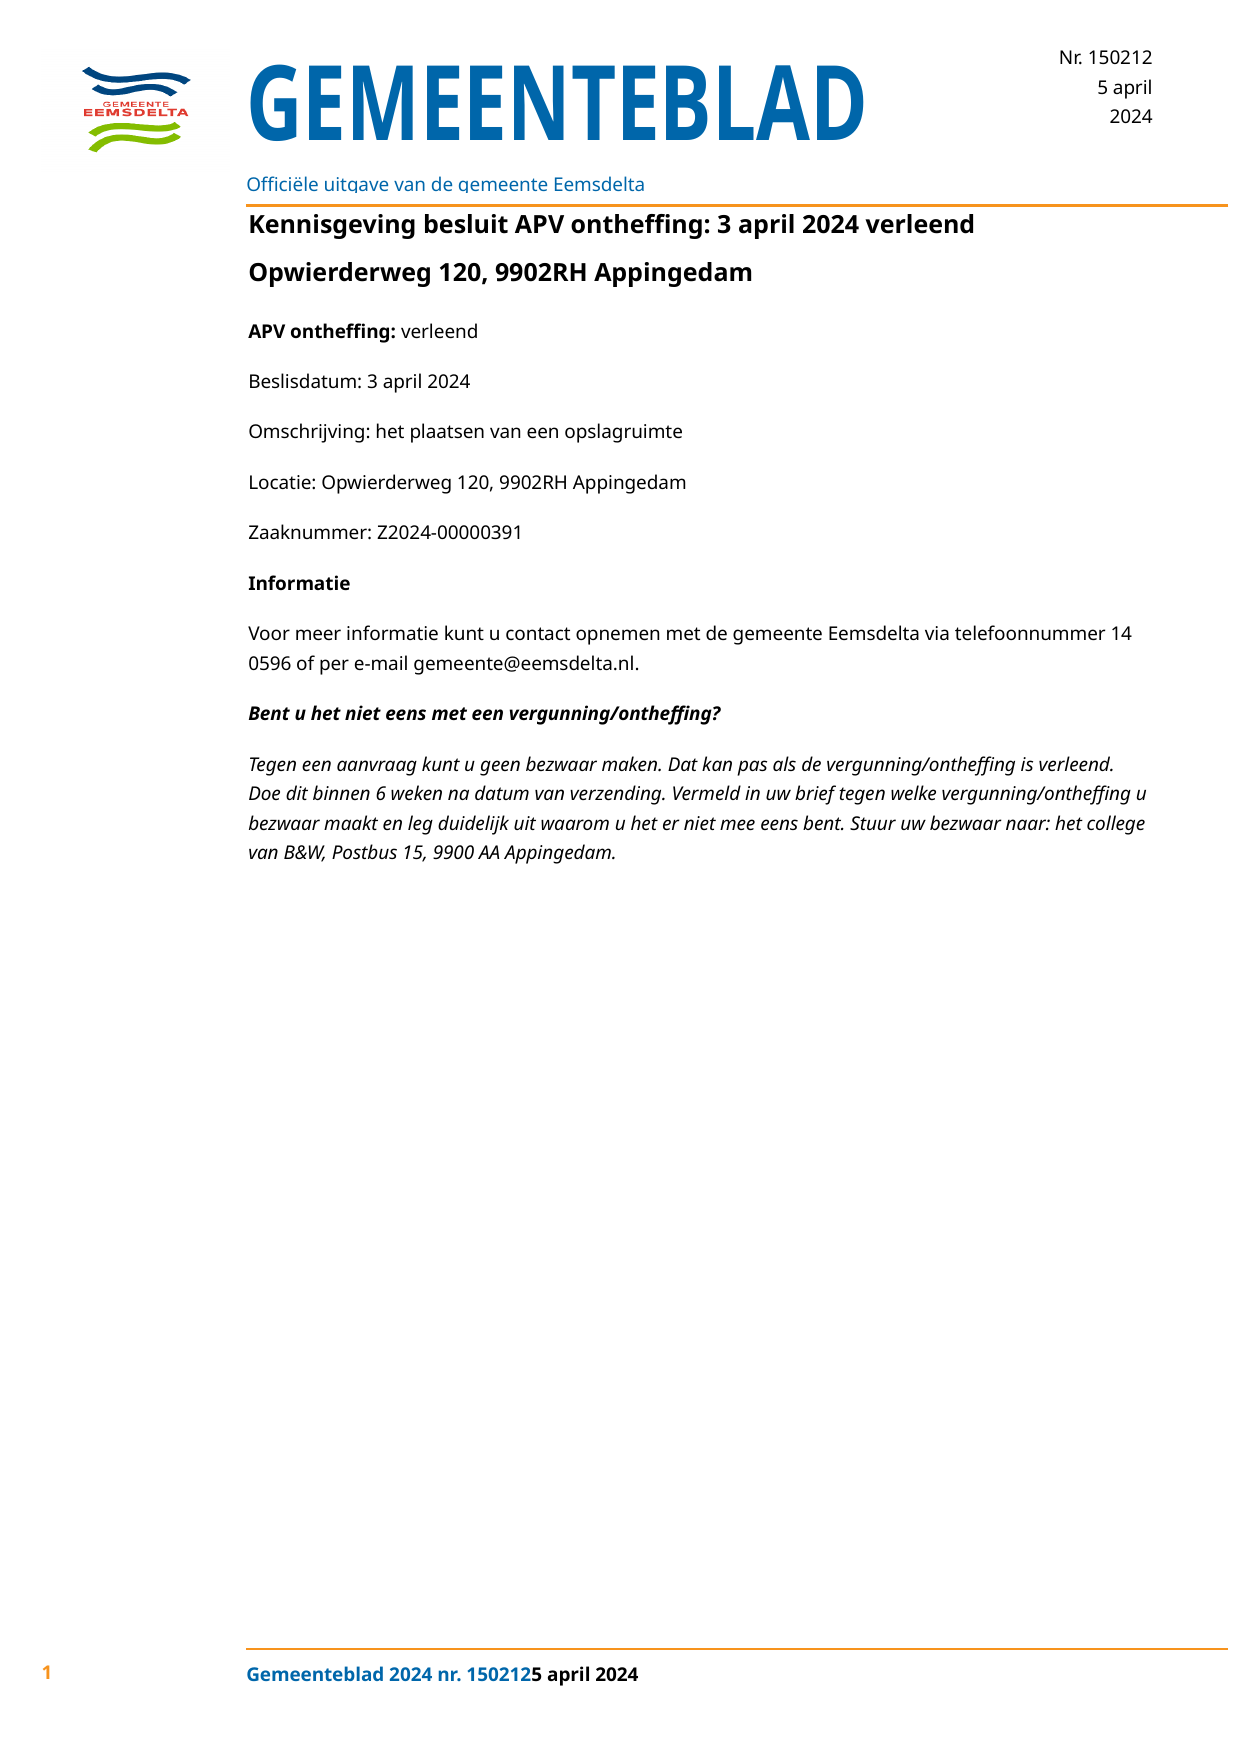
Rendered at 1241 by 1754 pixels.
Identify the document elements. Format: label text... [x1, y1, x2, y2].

picture [41, 47, 231, 172]
text Beslisdatum: 3 april 2024 [248, 368, 1152, 394]
text Locatie: Opwierderweg 120, 9902RH Appingedam [248, 469, 1152, 495]
text Tegen een aanvraag kunt u geen bezwaar maken. Dat kan pas als de vergunning/ontheffing is verleend. Doe dit binnen 6 weken na datum van verzending. Vermeld in uw brief tegen welke vergunning/ontheffing u bezwaar maakt en leg duidelijk uit waarom u het er niet mee eens bent. Stuur uw bezwaar naar: het college van B&W, Postbus 15, 9900 AA Appingedam. [248, 751, 1152, 865]
text Zaaknummer: Z2024-00000391 [248, 519, 1152, 545]
text Omschrijving: het plaatsen van een opslagruimte [248, 419, 1152, 444]
text Informatie [248, 570, 1152, 596]
text APV ontheffing: verleend [248, 318, 1152, 344]
text Bent u het niet eens met een vergunning/ontheffing? [248, 700, 1152, 726]
text Kennisgeving besluit APV ontheffing: 3 april 2024 verleend Opwierderweg 120, 9902RH Appingedam [248, 207, 1152, 288]
text Voor meer informatie kunt u contact opnemen met de gemeente Eemsdelta via telefoonnummer 14 0596 of per e-mail gemeente@eemsdelta.nl. [248, 620, 1152, 676]
